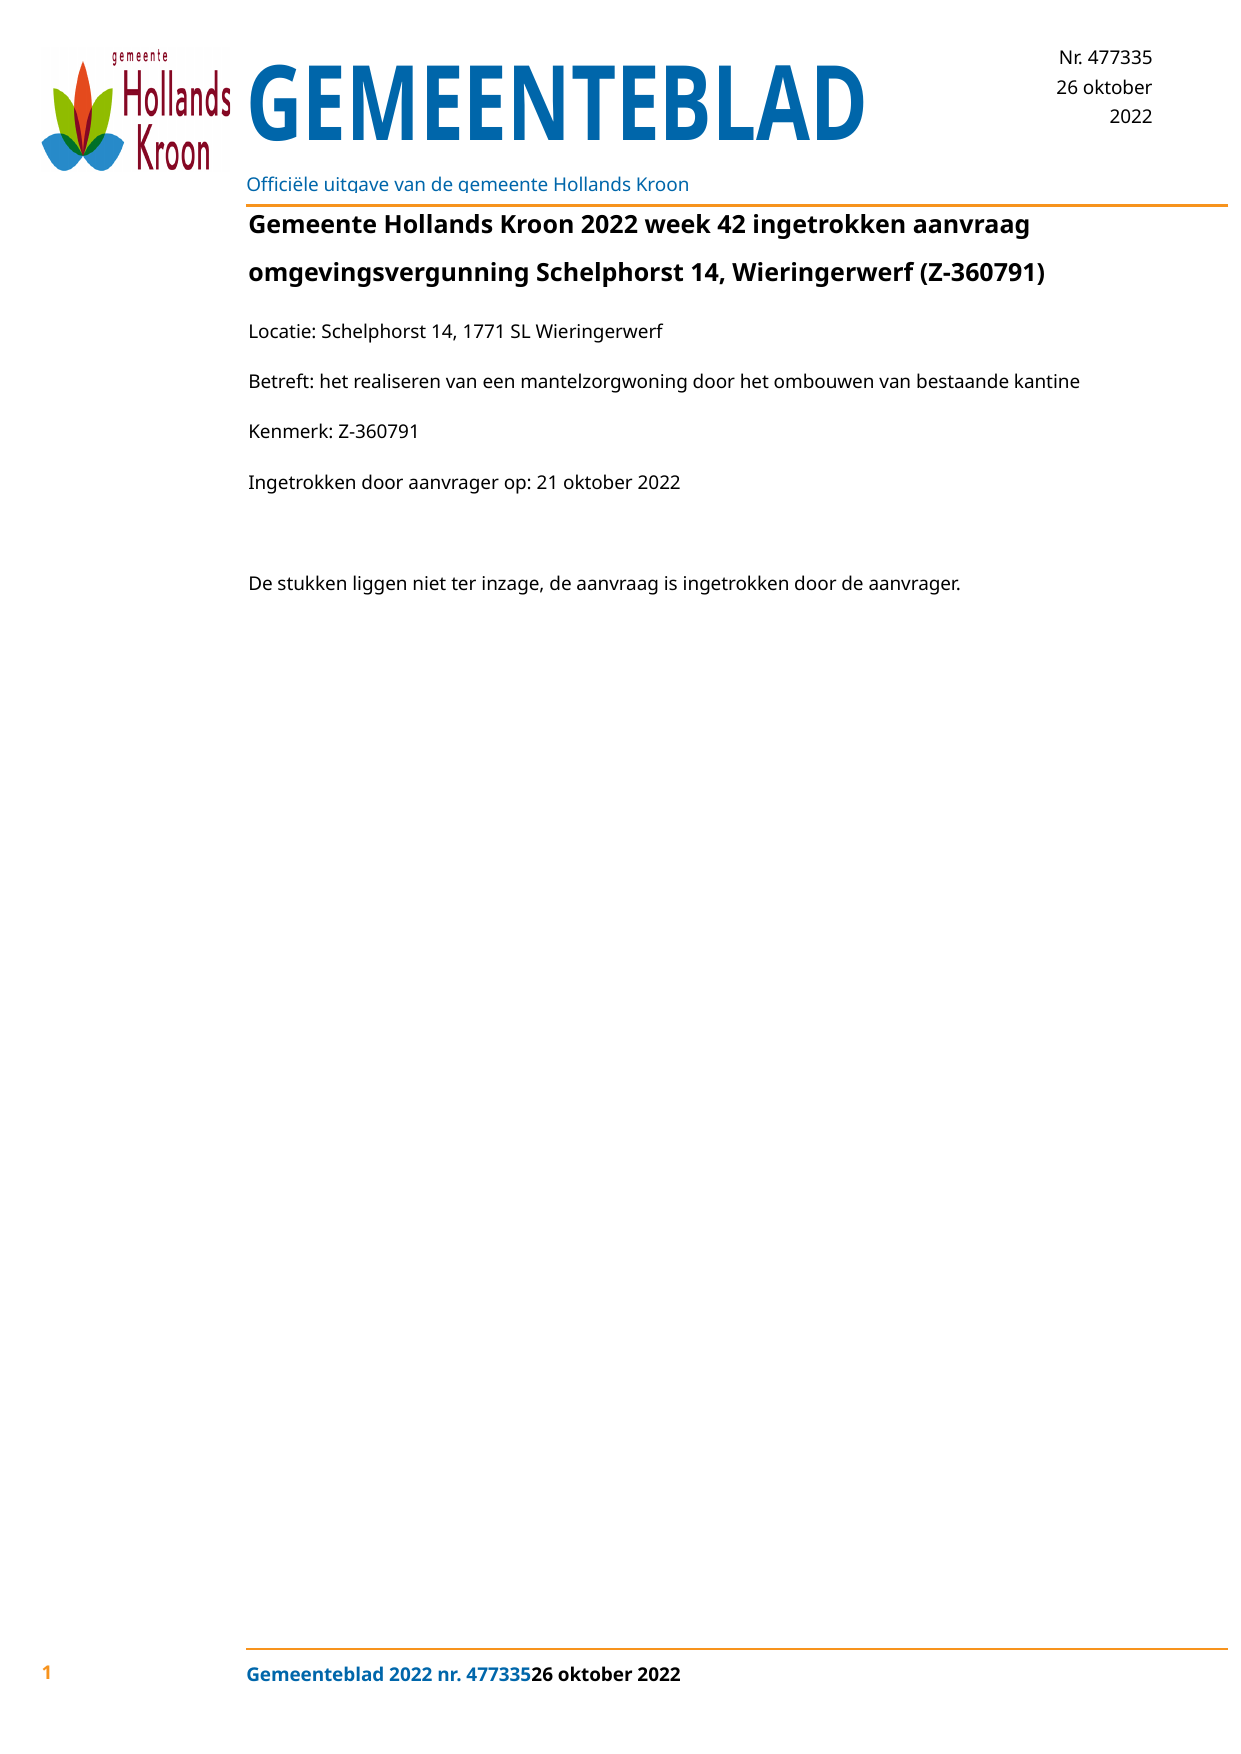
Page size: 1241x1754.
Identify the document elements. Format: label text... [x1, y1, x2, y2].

text Ingetrokken door aanvrager op: 21 oktober 2022 [248, 469, 1152, 495]
text Locatie: Schelphorst 14, 1771 SL Wieringerwerf [248, 318, 1152, 344]
text Gemeente Hollands Kroon 2022 week 42 ingetrokken aanvraag omgevingsvergunning Schelphorst 14, Wieringerwerf (Z-360791) [248, 207, 1152, 288]
picture [41, 47, 231, 172]
text Kenmerk: Z-360791 [248, 419, 1152, 444]
text De stukken liggen niet ter inzage, de aanvraag is ingetrokken door de aanvrager. [248, 570, 1152, 596]
text Betreft: het realiseren van een mantelzorgwoning door het ombouwen van bestaande kantine [248, 368, 1152, 394]
